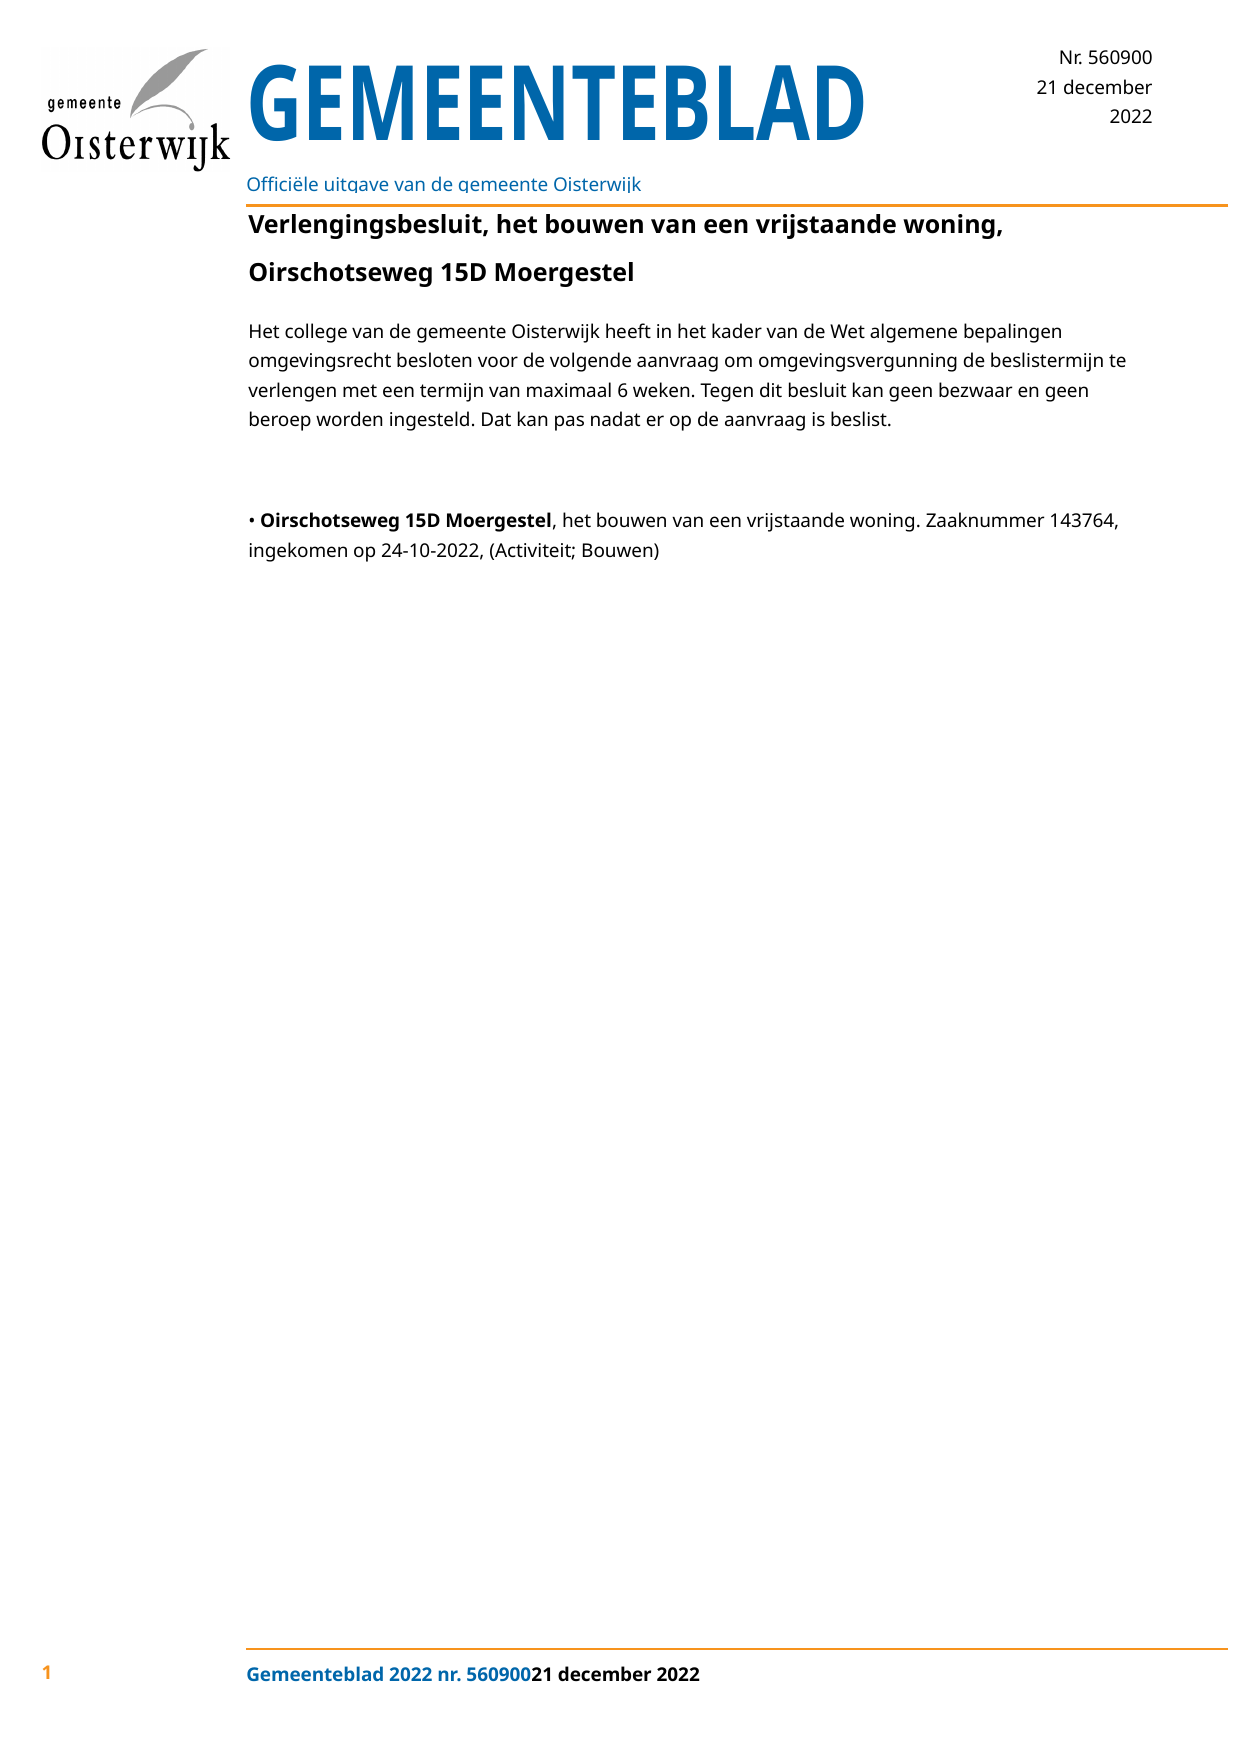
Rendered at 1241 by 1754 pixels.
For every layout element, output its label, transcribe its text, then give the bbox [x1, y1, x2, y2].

picture [41, 47, 231, 172]
text • Oirschotseweg 15D Moergestel, het bouwen van een vrijstaande woning. Zaaknummer 143764, ingekomen op 24-10-2022, (Activiteit; Bouwen) [248, 507, 1152, 563]
text Het college van de gemeente Oisterwijk heeft in het kader van de Wet algemene bepalingen omgevingsrecht besloten voor de volgende aanvraag om omgevingsvergunning de beslistermijn te verlengen met een termijn van maximaal 6 weken. Tegen dit besluit kan geen bezwaar en geen beroep worden ingesteld. Dat kan pas nadat er op de aanvraag is beslist. [248, 318, 1152, 432]
text Verlengingsbesluit, het bouwen van een vrijstaande woning, Oirschotseweg 15D Moergestel [248, 207, 1152, 288]
